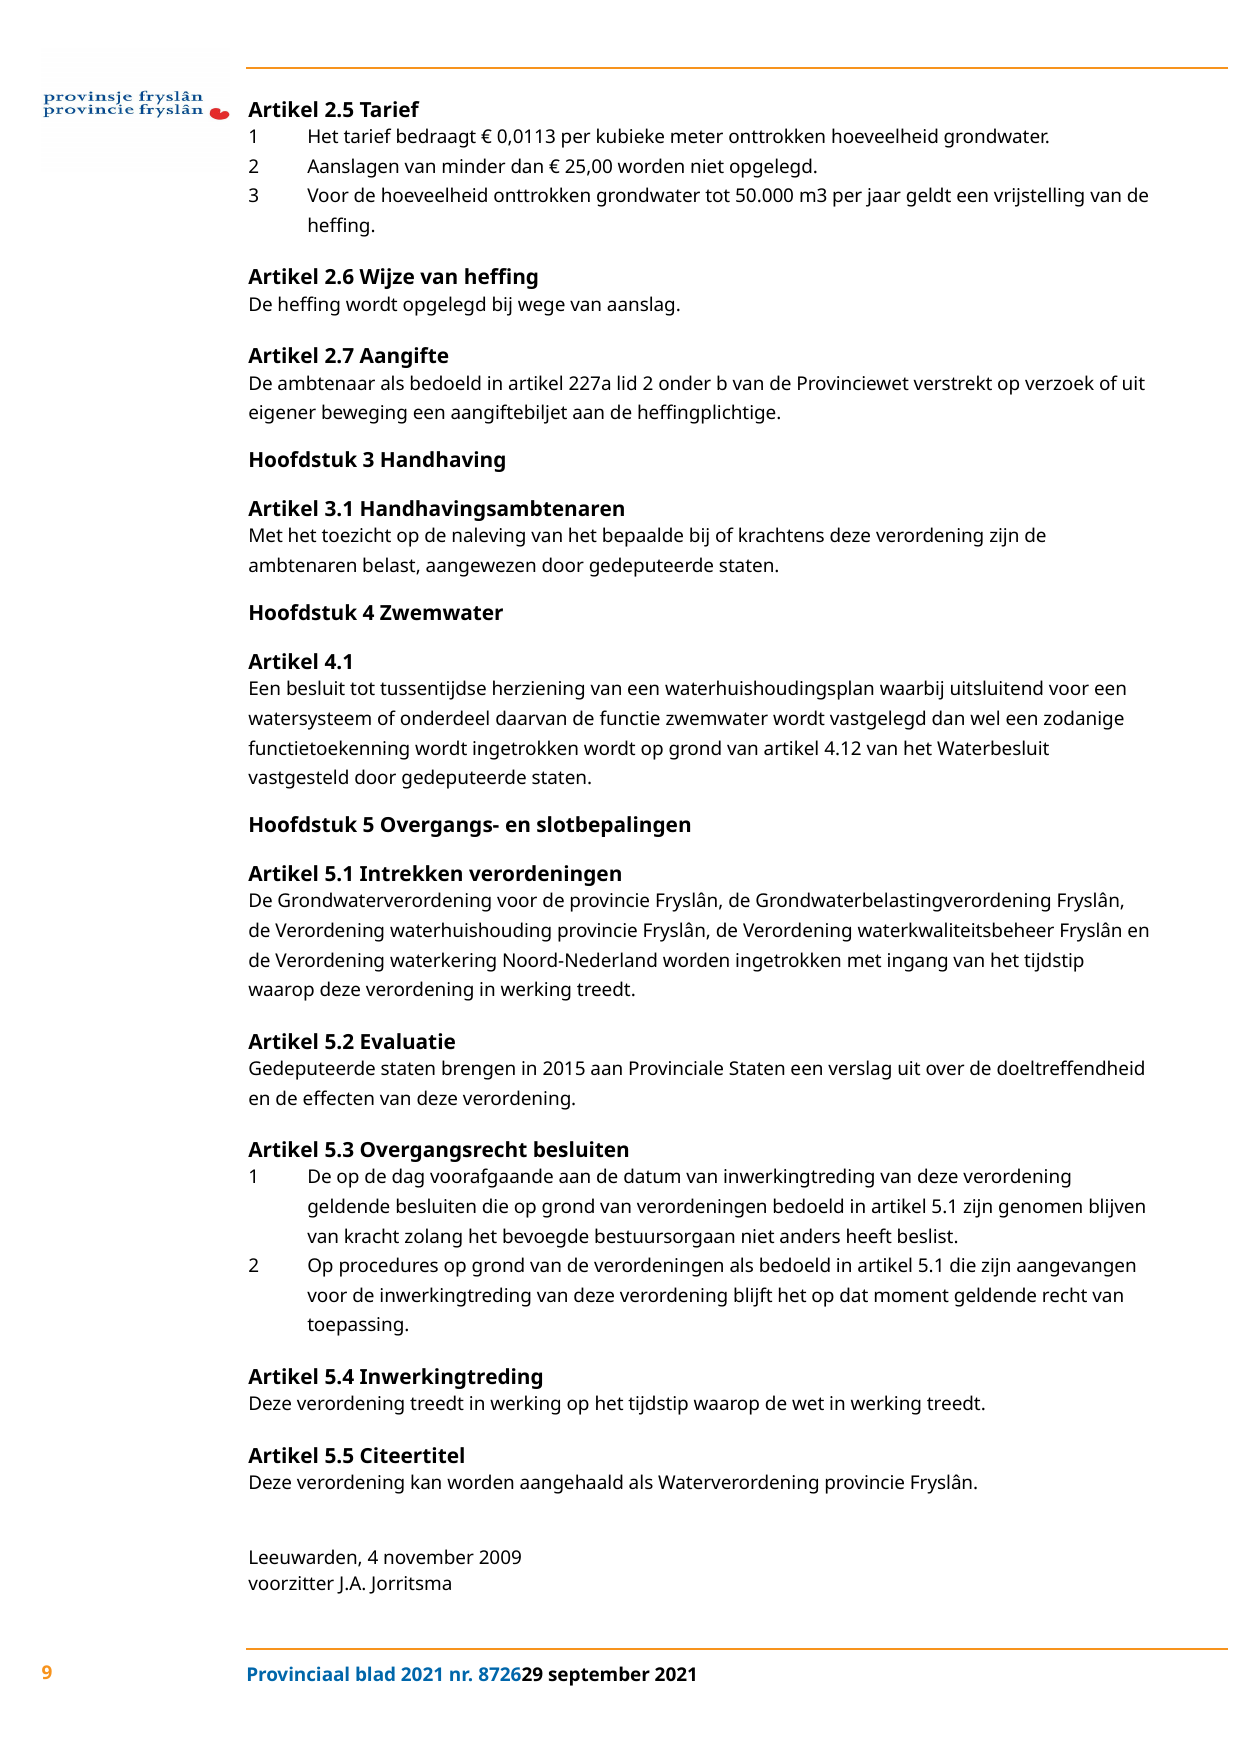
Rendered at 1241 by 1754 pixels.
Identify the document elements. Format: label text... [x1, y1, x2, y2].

list Het tarief bedraagt € 0,0113 per kubieke meter onttrokken hoeveelheid grondwater. [248, 123, 1152, 149]
list Aanslagen van minder dan € 25,00 worden niet opgelegd. [248, 153, 1152, 178]
text Artikel 5.1 Intrekken verordeningen [248, 859, 1152, 888]
text Gedeputeerde staten brengen in 2015 aan Provinciale Staten een verslag uit over de doeltreffendheid en de effecten van deze verordening. [248, 1055, 1152, 1111]
text Artikel 5.4 Inwerkingtreding [248, 1362, 1152, 1390]
list Op procedures op grond van de verordeningen als bedoeld in artikel 5.1 die zijn aangevangen voor de inwerkingtreding van deze verordening blijft het op dat moment geldende recht van toepassing. [248, 1252, 1152, 1337]
text Artikel 2.7 Aangifte [248, 341, 1152, 370]
text Artikel 3.1 Handhavingsambtenaren [248, 494, 1152, 523]
list De op de dag voorafgaande aan de datum van inwerkingtreding van deze verordening geldende besluiten die op grond van verordeningen bedoeld in artikel 5.1 zijn genomen blijven van kracht zolang het bevoegde bestuursorgaan niet anders heeft beslist. [248, 1164, 1152, 1248]
text Een besluit tot tussentijdse herziening van een waterhuishoudingsplan waarbij uitsluitend voor een watersysteem of onderdeel daarvan de functie zwemwater wordt vastgelegd dan wel een zodanige functietoekenning wordt ingetrokken wordt op grond van artikel 4.12 van het Waterbesluit vastgesteld door gedeputeerde staten. [248, 676, 1152, 790]
text Deze verordening treedt in werking op het tijdstip waarop de wet in werking treedt. [248, 1390, 1152, 1416]
picture [41, 47, 231, 172]
text Artikel 5.5 Citeertitel [248, 1441, 1152, 1469]
text Hoofdstuk 5 Overgangs- en slotbepalingen [248, 810, 1152, 838]
text voorzitter J.A. Jorritsma [248, 1570, 1152, 1596]
text Met het toezicht op de naleving van het bepaalde bij of krachtens deze verordening zijn de ambtenaren belast, aangewezen door gedeputeerde staten. [248, 523, 1152, 578]
text Hoofdstuk 4 Zwemwater [248, 598, 1152, 626]
text Deze verordening kan worden aangehaald als Waterverordening provincie Fryslân. [248, 1469, 1152, 1495]
text De Grondwaterverordening voor de provincie Fryslân, de Grondwaterbelastingverordening Fryslân, de Verordening waterhuishouding provincie Fryslân, de Verordening waterkwaliteitsbeheer Fryslân en de Verordening waterkering Noord-Nederland worden ingetrokken met ingang van het tijdstip waarop deze verordening in werking treedt. [248, 888, 1152, 1002]
text Artikel 5.2 Evaluatie [248, 1027, 1152, 1055]
text De heffing wordt opgelegd bij wege van aanslag. [248, 291, 1152, 317]
list Voor de hoeveelheid onttrokken grondwater tot 50.000 m3 per jaar geldt een vrijstelling van de heffing. [248, 182, 1152, 238]
text Artikel 5.3 Overgangsrecht besluiten [248, 1135, 1152, 1164]
text Hoofdstuk 3 Handhaving [248, 445, 1152, 473]
text Leeuwarden, 4 november 2009 [248, 1544, 1152, 1570]
text Artikel 2.6 Wijze van heffing [248, 262, 1152, 291]
text Artikel 4.1 [248, 647, 1152, 676]
text De ambtenaar als bedoeld in artikel 227a lid 2 onder b van de Provinciewet verstrekt op verzoek of uit eigener beweging een aangiftebiljet aan de heffingplichtige. [248, 370, 1152, 425]
text Artikel 2.5 Tarief [248, 95, 1152, 123]
